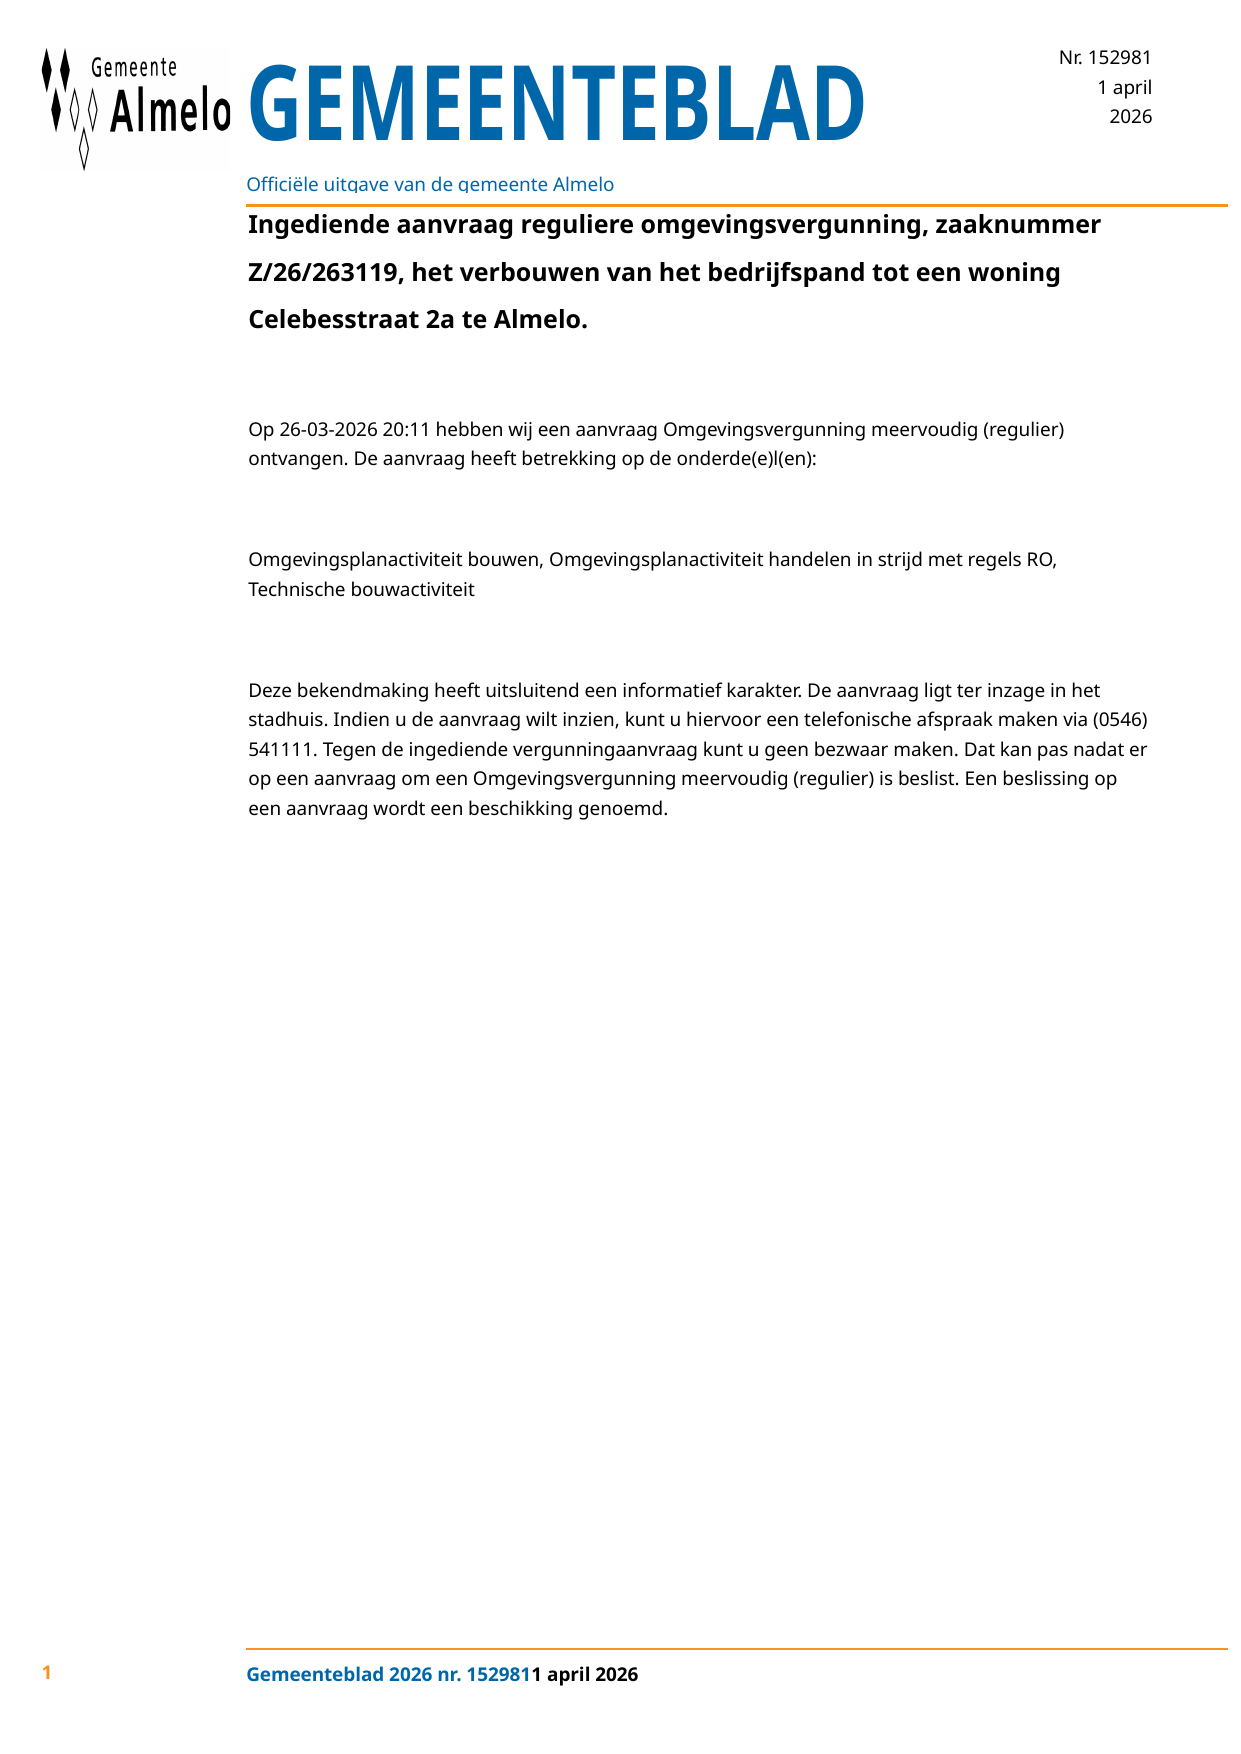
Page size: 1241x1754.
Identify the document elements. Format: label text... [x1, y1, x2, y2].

picture [41, 47, 231, 172]
text Op 26-03-2026 20:11 hebben wij een aanvraag Omgevingsvergunning meervoudig (regulier) ontvangen. De aanvraag heeft betrekking op de onderde(e)l(en): [248, 416, 1152, 471]
text Deze bekendmaking heeft uitsluitend een informatief karakter. De aanvraag ligt ter inzage in het stadhuis. Indien u de aanvraag wilt inzien, kunt u hiervoor een telefonische afspraak maken via (0546) 541111. Tegen de ingediende vergunningaanvraag kunt u geen bezwaar maken. Dat kan pas nadat er op een aanvraag om een Omgevingsvergunning meervoudig (regulier) is beslist. Een beslissing op een aanvraag wordt een beschikking genoemd. [248, 677, 1152, 821]
text Ingediende aanvraag reguliere omgevingsvergunning, zaaknummer Z/26/263119, het verbouwen van het bedrijfspand tot een woning Celebesstraat 2a te Almelo. [248, 207, 1152, 336]
text Omgevingsplanactiviteit bouwen, Omgevingsplanactiviteit handelen in strijd met regels RO, Technische bouwactiviteit [248, 546, 1152, 602]
